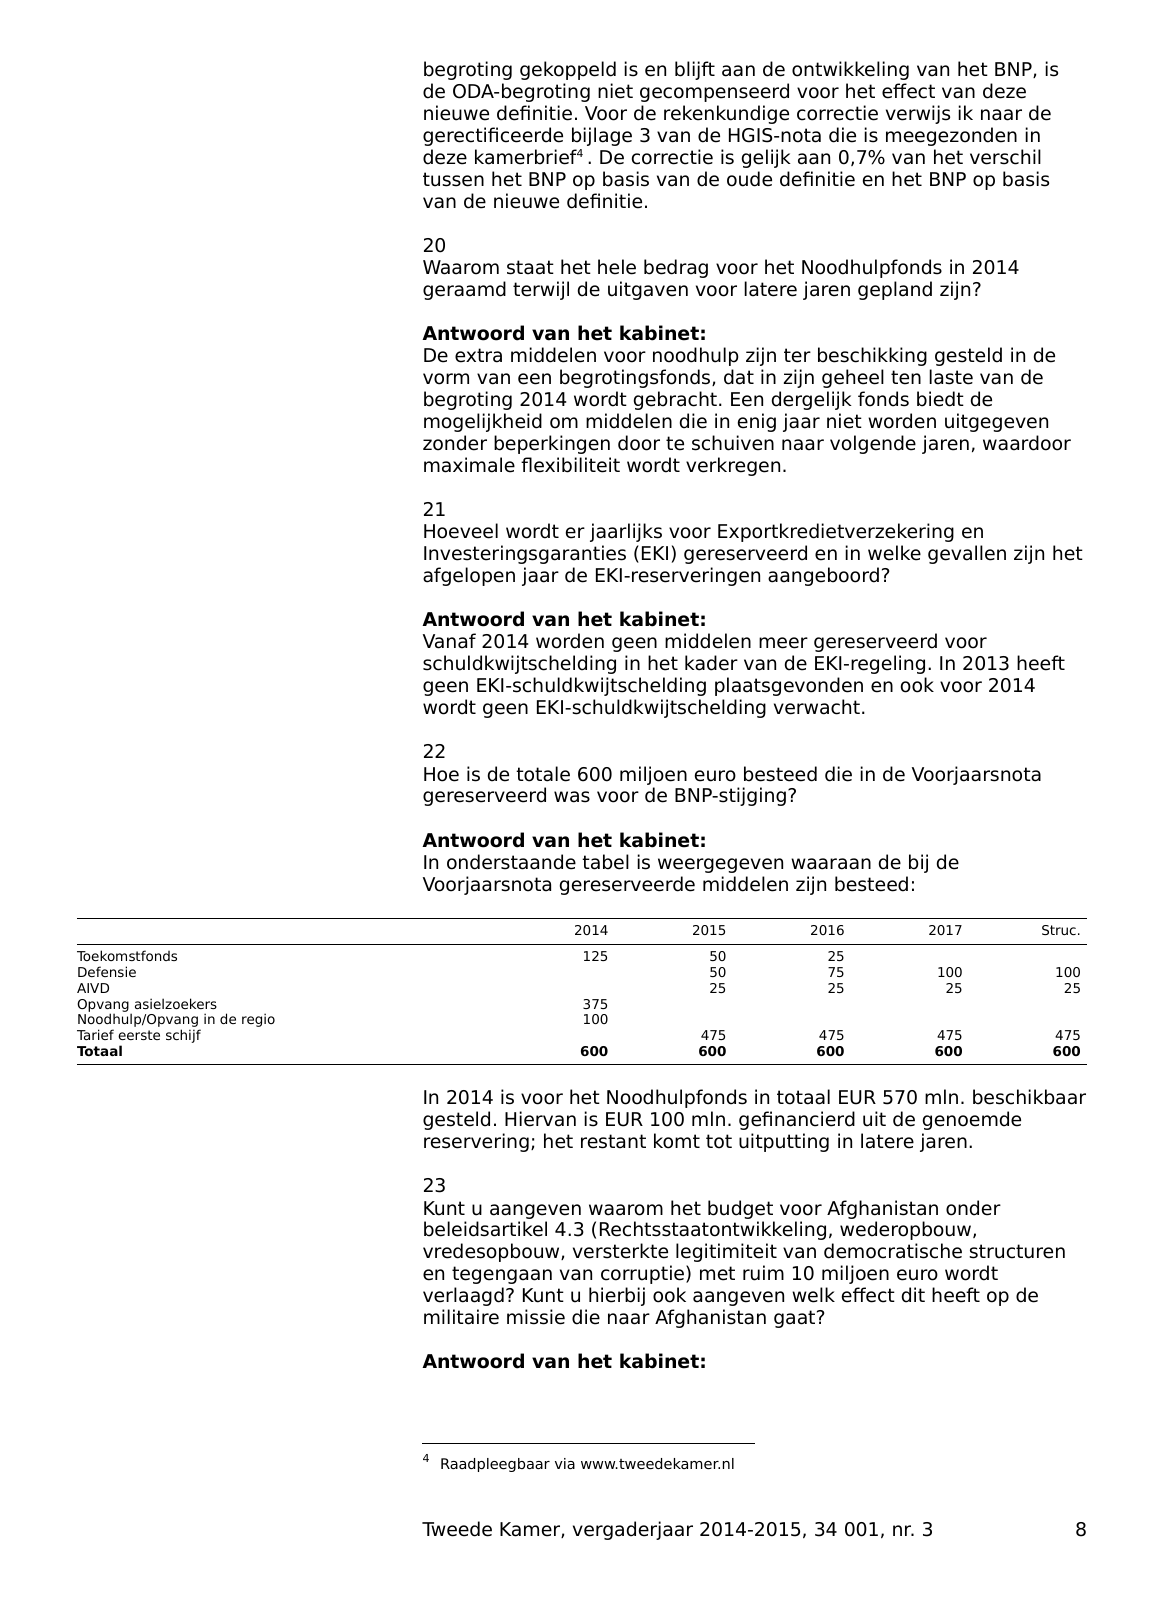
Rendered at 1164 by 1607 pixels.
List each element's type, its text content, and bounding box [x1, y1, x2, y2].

text 20 [422, 235, 1087, 257]
text In 2014 is voor het Noodhulpfonds in totaal EUR 570 mln. beschikbaar gesteld. Hiervan is EUR 100 mln. gefinancierd uit de genoemde reservering; het restant komt tot uitputting in latere jaren. [422, 1087, 1087, 1153]
text begroting gekoppeld is en blijft aan de ontwikkeling van het BNP, is de ODA-begroting niet gecompenseerd voor het effect van deze nieuwe definitie. Voor de rekenkundige correctie verwijs ik naar de gerectificeerde bijlage 3 van de HGIS-nota die is meegezonden in deze kamerbrief. De correctie is gelijk aan 0,7% van het verschil tussen het BNP op basis van de oude definitie en het BNP op basis van de nieuwe definitie. [422, 59, 1087, 213]
table_cell Totaal [77, 1044, 496, 1064]
text Hoe is de totale 600 miljoen euro besteed die in de Voorjaarsnota gereserveerd was voor de BNP-stijging? [422, 763, 1087, 807]
table_header Struc. [969, 919, 1087, 943]
table_cell 25 [614, 981, 732, 996]
text 22 [422, 741, 1087, 763]
text Antwoord van het kabinet: [422, 323, 1087, 345]
table_cell 375 [496, 996, 614, 1012]
table_cell 600 [850, 1044, 968, 1064]
table_cell [614, 996, 732, 1012]
text Kunt u aangeven waarom het budget voor Afghanistan onder beleidsartikel 4.3 (Rechtsstaatontwikkeling, wederopbouw, vredesopbouw, versterkte legitimiteit van democratische structuren en tegengaan van corruptie) met ruim 10 miljoen euro wordt verlaagd? Kunt u hierbij ook aangeven welk effect dit heeft op de militaire missie die naar Afghanistan gaat? [422, 1197, 1087, 1329]
table_cell [732, 1012, 850, 1028]
table_cell 50 [614, 965, 732, 981]
table_cell [614, 1012, 732, 1028]
table_cell [969, 1012, 1087, 1028]
table_header 2017 [850, 919, 968, 943]
table_cell 25 [850, 981, 968, 996]
table_cell 100 [969, 965, 1087, 981]
table_cell 600 [732, 1044, 850, 1064]
table_cell 25 [732, 945, 850, 965]
table_cell 100 [850, 965, 968, 981]
table_cell 600 [496, 1044, 614, 1064]
table_cell [850, 1012, 968, 1028]
table_cell Tarief eerste schijf [77, 1028, 496, 1044]
table_cell 600 [614, 1044, 732, 1064]
table_cell 25 [969, 981, 1087, 996]
table_cell 475 [732, 1028, 850, 1044]
table_cell [850, 945, 968, 965]
text Vanaf 2014 worden geen middelen meer gereserveerd voor schuldkwijtschelding in het kader van de EKI-regeling. In 2013 heeft geen EKI-schuldkwijtschelding plaatsgevonden en ook voor 2014 wordt geen EKI-schuldkwijtschelding verwacht. [422, 631, 1087, 719]
text Raadpleegbaar via www.tweedekamer.nl [422, 1452, 1087, 1474]
table_cell Opvang asielzoekers [77, 996, 496, 1012]
table_cell AIVD [77, 981, 496, 996]
table_header 2015 [614, 919, 732, 943]
table_cell [732, 996, 850, 1012]
text Antwoord van het kabinet: [422, 1351, 1087, 1373]
table_cell [496, 965, 614, 981]
table_header 2016 [732, 919, 850, 943]
table_cell [496, 981, 614, 996]
table_header 2014 [496, 919, 614, 943]
table_cell 50 [614, 945, 732, 965]
table_cell 475 [969, 1028, 1087, 1044]
text 23 [422, 1175, 1087, 1197]
table_cell [969, 996, 1087, 1012]
text De extra middelen voor noodhulp zijn ter beschikking gesteld in de vorm van een begrotingsfonds, dat in zijn geheel ten laste van de begroting 2014 wordt gebracht. Een dergelijk fonds biedt de mogelijkheid om middelen die in enig jaar niet worden uitgegeven zonder beperkingen door te schuiven naar volgende jaren, waardoor maximale flexibiliteit wordt verkregen. [422, 345, 1087, 477]
text Antwoord van het kabinet: [422, 609, 1087, 631]
table_cell 75 [732, 965, 850, 981]
table_cell Toekomstfonds [77, 945, 496, 965]
text Antwoord van het kabinet: [422, 829, 1087, 852]
text Hoeveel wordt er jaarlijks voor Exportkredietverzekering en Investeringsgaranties (EKI) gereserveerd en in welke gevallen zijn het afgelopen jaar de EKI-reserveringen aangeboord? [422, 521, 1087, 587]
table_cell 125 [496, 945, 614, 965]
table_cell Noodhulp/Opvang in de regio [77, 1012, 496, 1028]
text 21 [422, 499, 1087, 521]
table_cell [969, 945, 1087, 965]
table_cell 475 [614, 1028, 732, 1044]
table_cell Defensie [77, 965, 496, 981]
table_cell 25 [732, 981, 850, 996]
table_cell [850, 996, 968, 1012]
text In onderstaande tabel is weergegeven waaraan de bij de Voorjaarsnota gereserveerde middelen zijn besteed: [422, 852, 1087, 896]
table_header [77, 919, 496, 943]
table_cell 100 [496, 1012, 614, 1028]
table_cell 600 [969, 1044, 1087, 1064]
table_cell 475 [850, 1028, 968, 1044]
table_cell [496, 1028, 614, 1044]
text Waarom staat het hele bedrag voor het Noodhulpfonds in 2014 geraamd terwijl de uitgaven voor latere jaren gepland zijn? [422, 257, 1087, 301]
